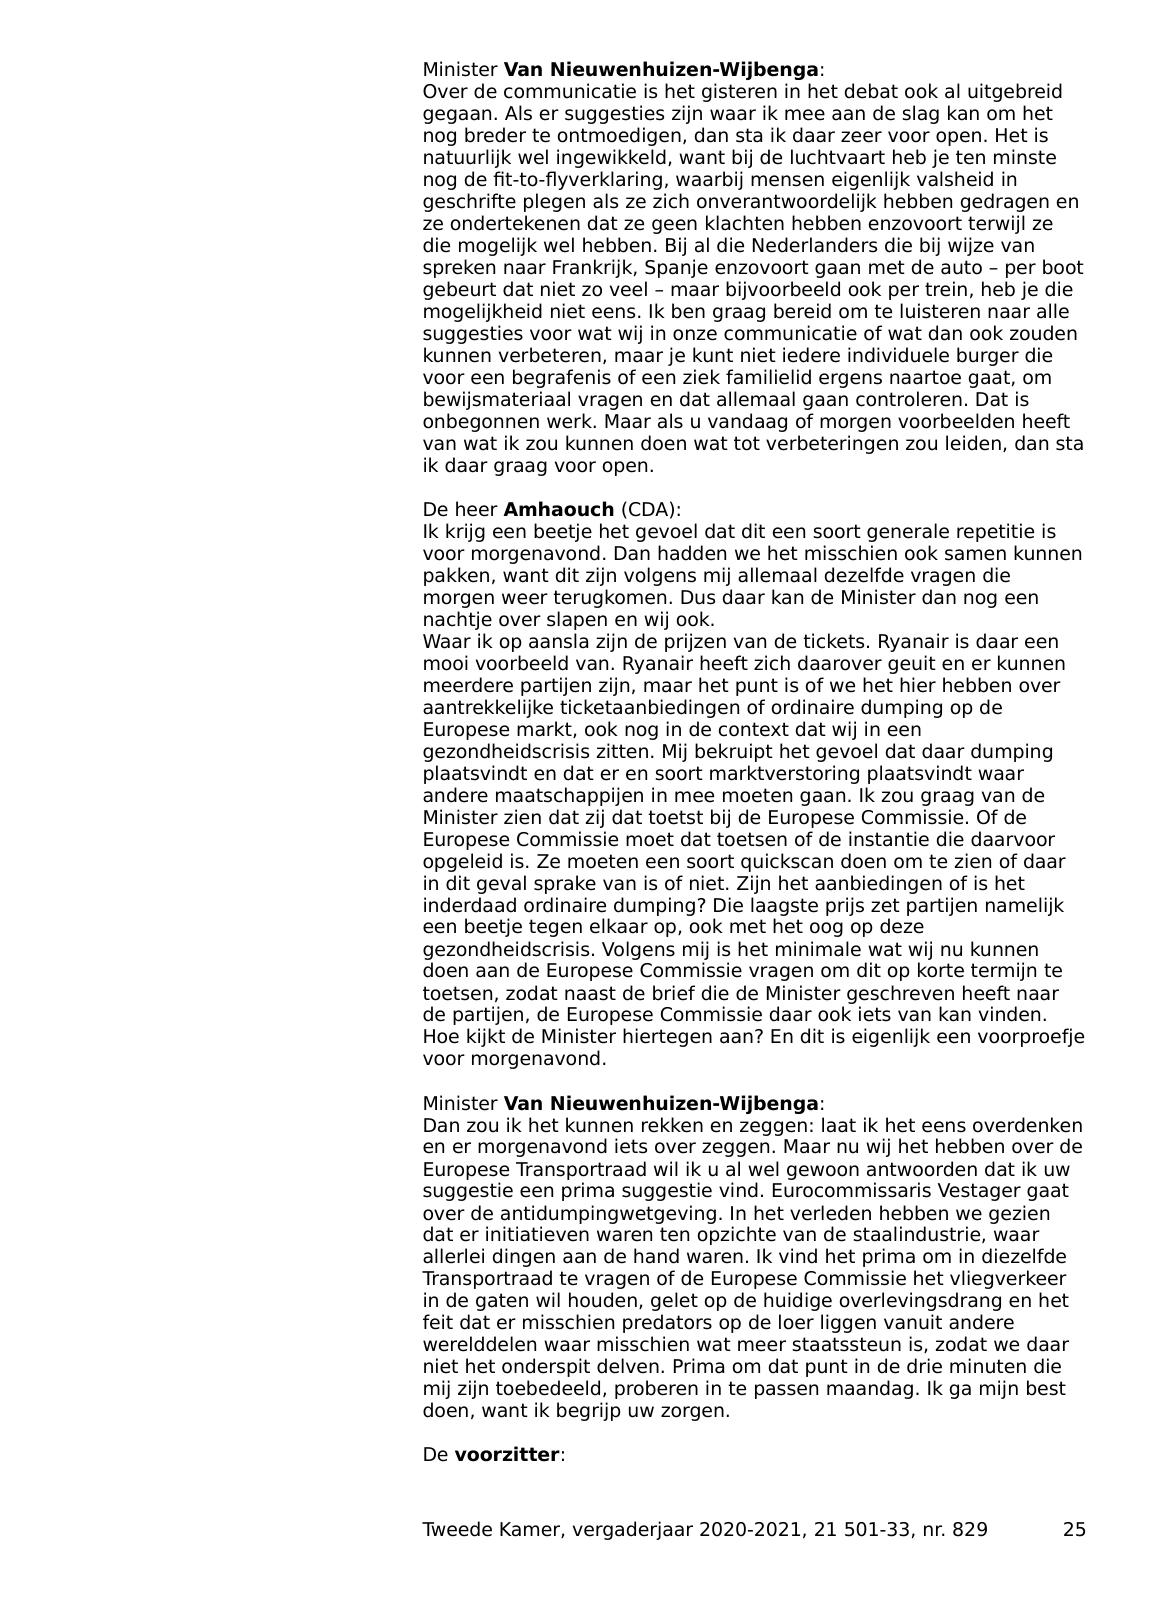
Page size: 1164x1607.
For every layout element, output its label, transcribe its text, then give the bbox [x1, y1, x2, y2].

text Ik krijg een beetje het gevoel dat dit een soort generale repetitie is voor morgenavond. Dan hadden we het misschien ook samen kunnen pakken, want dit zijn volgens mij allemaal dezelfde vragen die morgen weer terugkomen. Dus daar kan de Minister dan nog een nachtje over slapen en wij ook. [422, 521, 1087, 631]
text Over de communicatie is het gisteren in het debat ook al uitgebreid gegaan. Als er suggesties zijn waar ik mee aan de slag kan om het nog breder te ontmoedigen, dan sta ik daar zeer voor open. Het is natuurlijk wel ingewikkeld, want bij de luchtvaart heb je ten minste nog de fit-to-flyverklaring, waarbij mensen eigenlijk valsheid in geschrifte plegen als ze zich onverantwoordelijk hebben gedragen en ze ondertekenen dat ze geen klachten hebben enzovoort terwijl ze die mogelijk wel hebben. Bij al die Nederlanders die bij wijze van spreken naar Frankrijk, Spanje enzovoort gaan met de auto – per boot gebeurt dat niet zo veel – maar bijvoorbeeld ook per trein, heb je die mogelijkheid niet eens. Ik ben graag bereid om te luisteren naar alle suggesties voor wat wij in onze communicatie of wat dan ook zouden kunnen verbeteren, maar je kunt niet iedere individuele burger die voor een begrafenis of een ziek familielid ergens naartoe gaat, om bewijsmateriaal vragen en dat allemaal gaan controleren. Dat is onbegonnen werk. Maar als u vandaag of morgen voorbeelden heeft van wat ik zou kunnen doen wat tot verbeteringen zou leiden, dan sta ik daar graag voor open. [422, 81, 1087, 477]
text Minister Van Nieuwenhuizen-Wijbenga: [422, 1092, 1087, 1114]
text De voorzitter: [422, 1444, 1087, 1466]
text Dan zou ik het kunnen rekken en zeggen: laat ik het eens overdenken en er morgenavond iets over zeggen. Maar nu wij het hebben over de Europese Transportraad wil ik u al wel gewoon antwoorden dat ik uw suggestie een prima suggestie vind. Eurocommissaris Vestager gaat over de antidumpingwetgeving. In het verleden hebben we gezien dat er initiatieven waren ten opzichte van de staalindustrie, waar allerlei dingen aan de hand waren. Ik vind het prima om in diezelfde Transportraad te vragen of de Europese Commissie het vliegverkeer in de gaten wil houden, gelet op de huidige overlevingsdrang en het feit dat er misschien predators op de loer liggen vanuit andere werelddelen waar misschien wat meer staatssteun is, zodat we daar niet het onderspit delven. Prima om dat punt in de drie minuten die mij zijn toebedeeld, proberen in te passen maandag. Ik ga mijn best doen, want ik begrijp uw zorgen. [422, 1114, 1087, 1422]
text Minister Van Nieuwenhuizen-Wijbenga: [422, 59, 1087, 81]
text Waar ik op aansla zijn de prijzen van de tickets. Ryanair is daar een mooi voorbeeld van. Ryanair heeft zich daarover geuit en er kunnen meerdere partijen zijn, maar het punt is of we het hier hebben over aantrekkelijke ticketaanbiedingen of ordinaire dumping op de Europese markt, ook nog in de context dat wij in een gezondheidscrisis zitten. Mij bekruipt het gevoel dat daar dumping plaatsvindt en dat er en soort marktverstoring plaatsvindt waar andere maatschappijen in mee moeten gaan. Ik zou graag van de Minister zien dat zij dat toetst bij de Europese Commissie. Of de Europese Commissie moet dat toetsen of de instantie die daarvoor opgeleid is. Ze moeten een soort quickscan doen om te zien of daar in dit geval sprake van is of niet. Zijn het aanbiedingen of is het inderdaad ordinaire dumping? Die laagste prijs zet partijen namelijk een beetje tegen elkaar op, ook met het oog op deze gezondheidscrisis. Volgens mij is het minimale wat wij nu kunnen doen aan de Europese Commissie vragen om dit op korte termijn te toetsen, zodat naast de brief die de Minister geschreven heeft naar de partijen, de Europese Commissie daar ook iets van kan vinden. Hoe kijkt de Minister hiertegen aan? En dit is eigenlijk een voorproefje voor morgenavond. [422, 631, 1087, 1070]
text De heer Amhaouch (CDA): [422, 499, 1087, 521]
